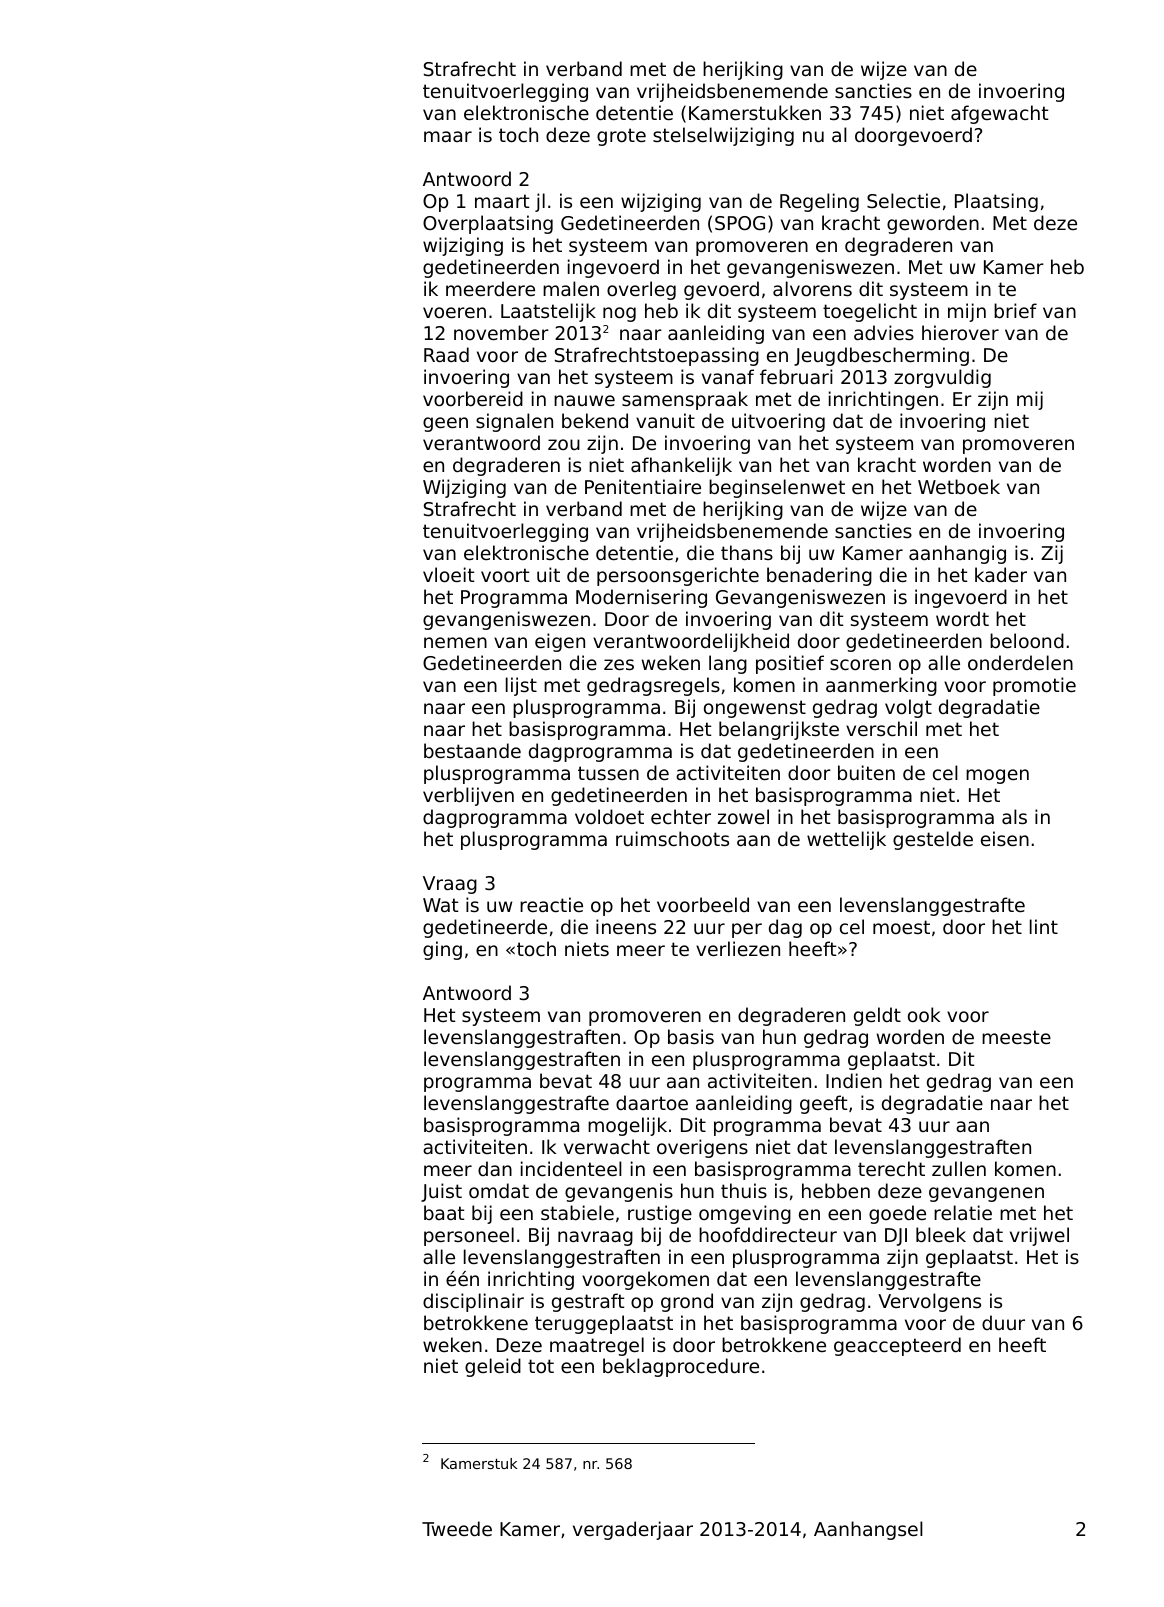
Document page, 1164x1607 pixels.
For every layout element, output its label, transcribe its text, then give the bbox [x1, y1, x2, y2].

text Het systeem van promoveren en degraderen geldt ook voor levenslanggestraften. Op basis van hun gedrag worden de meeste levenslanggestraften in een plusprogramma geplaatst. Dit programma bevat 48 uur aan activiteiten. Indien het gedrag van een levenslanggestrafte daartoe aanleiding geeft, is degradatie naar het basisprogramma mogelijk. Dit programma bevat 43 uur aan activiteiten. Ik verwacht overigens niet dat levenslanggestraften meer dan incidenteel in een basisprogramma terecht zullen komen. Juist omdat de gevangenis hun thuis is, hebben deze gevangenen baat bij een stabiele, rustige omgeving en een goede relatie met het personeel. Bij navraag bij de hoofddirecteur van DJI bleek dat vrijwel alle levenslanggestraften in een plusprogramma zijn geplaatst. Het is in één inrichting voorgekomen dat een levenslanggestrafte disciplinair is gestraft op grond van zijn gedrag. Vervolgens is betrokkene teruggeplaatst in het basisprogramma voor de duur van 6 weken. Deze maatregel is door betrokkene geaccepteerd en heeft niet geleid tot een beklagprocedure. [422, 1005, 1087, 1378]
text Antwoord 2 [422, 169, 1087, 191]
text Strafrecht in verband met de herijking van de wijze van de tenuitvoerlegging van vrijheidsbenemende sancties en de invoering van elektronische detentie (Kamerstukken 33 745) niet afgewacht maar is toch deze grote stelselwijziging nu al doorgevoerd? [422, 59, 1087, 147]
text Vraag 3 [422, 873, 1087, 895]
text Wat is uw reactie op het voorbeeld van een levenslanggestrafte gedetineerde, die ineens 22 uur per dag op cel moest, door het lint ging, en «toch niets meer te verliezen heeft»? [422, 895, 1087, 961]
text Kamerstuk 24 587, nr. 568 [422, 1452, 1087, 1474]
text Op 1 maart jl. is een wijziging van de Regeling Selectie, Plaatsing, Overplaatsing Gedetineerden (SPOG) van kracht geworden. Met deze wijziging is het systeem van promoveren en degraderen van gedetineerden ingevoerd in het gevangeniswezen. Met uw Kamer heb ik meerdere malen overleg gevoerd, alvorens dit systeem in te voeren. Laatstelijk nog heb ik dit systeem toegelicht in mijn brief van 12 november 2013 naar aanleiding van een advies hierover van de Raad voor de Strafrechtstoepassing en Jeugdbescherming. De invoering van het systeem is vanaf februari 2013 zorgvuldig voorbereid in nauwe samenspraak met de inrichtingen. Er zijn mij geen signalen bekend vanuit de uitvoering dat de invoering niet verantwoord zou zijn. De invoering van het systeem van promoveren en degraderen is niet afhankelijk van het van kracht worden van de Wijziging van de Penitentiaire beginselenwet en het Wetboek van Strafrecht in verband met de herijking van de wijze van de tenuitvoerlegging van vrijheidsbenemende sancties en de invoering van elektronische detentie, die thans bij uw Kamer aanhangig is. Zij vloeit voort uit de persoonsgerichte benadering die in het kader van het Programma Modernisering Gevangeniswezen is ingevoerd in het gevangeniswezen. Door de invoering van dit systeem wordt het nemen van eigen verantwoordelijkheid door gedetineerden beloond. Gedetineerden die zes weken lang positief scoren op alle onderdelen van een lijst met gedragsregels, komen in aanmerking voor promotie naar een plusprogramma. Bij ongewenst gedrag volgt degradatie naar het basisprogramma. Het belangrijkste verschil met het bestaande dagprogramma is dat gedetineerden in een plusprogramma tussen de activiteiten door buiten de cel mogen verblijven en gedetineerden in het basisprogramma niet. Het dagprogramma voldoet echter zowel in het basisprogramma als in het plusprogramma ruimschoots aan de wettelijk gestelde eisen. [422, 191, 1087, 851]
text Antwoord 3 [422, 983, 1087, 1005]
